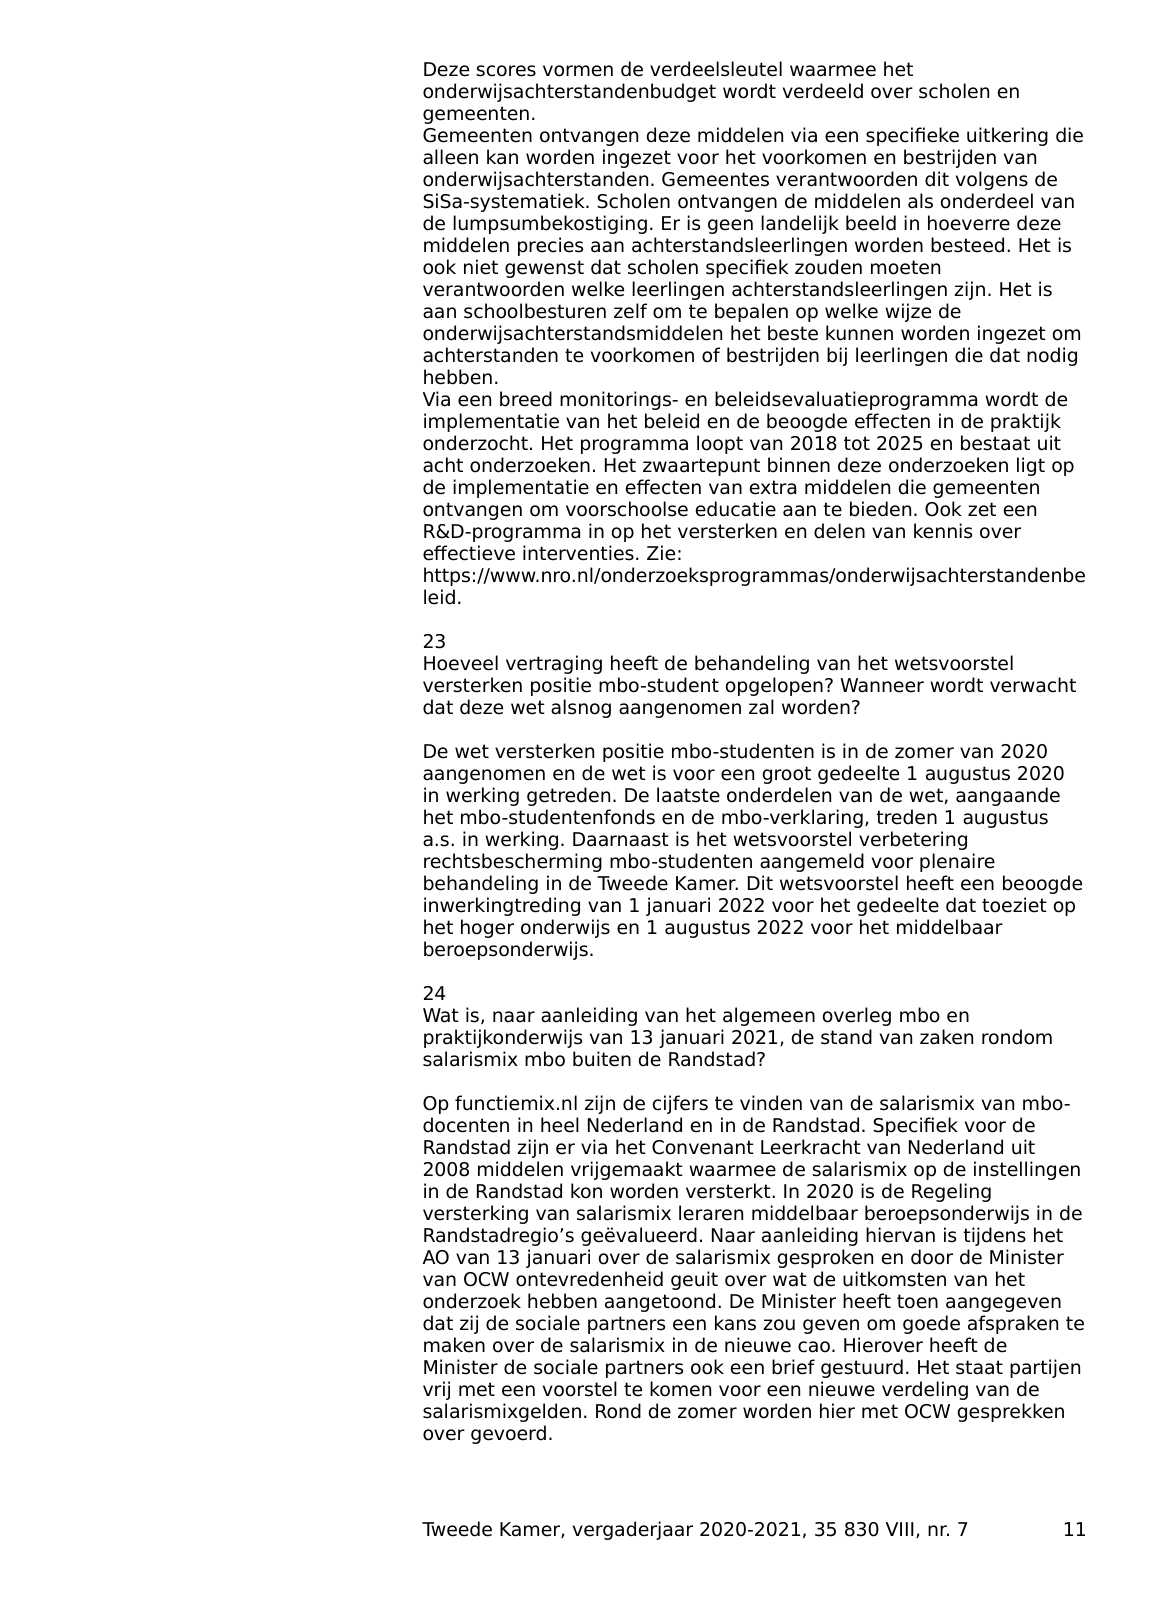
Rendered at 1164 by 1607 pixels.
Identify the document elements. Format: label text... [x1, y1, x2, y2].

text Op functiemix.nl zijn de cijfers te vinden van de salarismix van mbo-docenten in heel Nederland en in de Randstad. Specifiek voor de Randstad zijn er via het Convenant Leerkracht van Nederland uit 2008 middelen vrijgemaakt waarmee de salarismix op de instellingen in de Randstad kon worden versterkt. In 2020 is de Regeling versterking van salarismix leraren middelbaar beroepsonderwijs in de Randstadregio’s geëvalueerd. Naar aanleiding hiervan is tijdens het AO van 13 januari over de salarismix gesproken en door de Minister van OCW ontevredenheid geuit over wat de uitkomsten van het onderzoek hebben aangetoond. De Minister heeft toen aangegeven dat zij de sociale partners een kans zou geven om goede afspraken te maken over de salarismix in de nieuwe cao. Hierover heeft de Minister de sociale partners ook een brief gestuurd. Het staat partijen vrij met een voorstel te komen voor een nieuwe verdeling van de salarismixgelden. Rond de zomer worden hier met OCW gesprekken over gevoerd. [422, 1093, 1087, 1444]
text Gemeenten ontvangen deze middelen via een specifieke uitkering die alleen kan worden ingezet voor het voorkomen en bestrijden van onderwijsachterstanden. Gemeentes verantwoorden dit volgens de SiSa-systematiek. Scholen ontvangen de middelen als onderdeel van de lumpsumbekostiging. Er is geen landelijk beeld in hoeverre deze middelen precies aan achterstandsleerlingen worden besteed. Het is ook niet gewenst dat scholen specifiek zouden moeten verantwoorden welke leerlingen achterstandsleerlingen zijn. Het is aan schoolbesturen zelf om te bepalen op welke wijze de onderwijsachterstandsmiddelen het beste kunnen worden ingezet om achterstanden te voorkomen of bestrijden bij leerlingen die dat nodig hebben. [422, 125, 1087, 389]
text Wat is, naar aanleiding van het algemeen overleg mbo en praktijkonderwijs van 13 januari 2021, de stand van zaken rondom salarismix mbo buiten de Randstad? [422, 1005, 1087, 1071]
text 24 [422, 983, 1087, 1005]
text Deze scores vormen de verdeelsleutel waarmee het onderwijsachterstandenbudget wordt verdeeld over scholen en gemeenten. [422, 59, 1087, 125]
text De wet versterken positie mbo-studenten is in de zomer van 2020 aangenomen en de wet is voor een groot gedeelte 1 augustus 2020 in werking getreden. De laatste onderdelen van de wet, aangaande het mbo-studentenfonds en de mbo-verklaring, treden 1 augustus a.s. in werking. Daarnaast is het wetsvoorstel verbetering rechtsbescherming mbo-studenten aangemeld voor plenaire behandeling in de Tweede Kamer. Dit wetsvoorstel heeft een beoogde inwerkingtreding van 1 januari 2022 voor het gedeelte dat toeziet op het hoger onderwijs en 1 augustus 2022 voor het middelbaar beroepsonderwijs. [422, 741, 1087, 961]
text Via een breed monitorings- en beleidsevaluatieprogramma wordt de implementatie van het beleid en de beoogde effecten in de praktijk onderzocht. Het programma loopt van 2018 tot 2025 en bestaat uit acht onderzoeken. Het zwaartepunt binnen deze onderzoeken ligt op de implementatie en effecten van extra middelen die gemeenten ontvangen om voorschoolse educatie aan te bieden. Ook zet een R&D-programma in op het versterken en delen van kennis over effectieve interventies. Zie: https://www.nro.nl/onderzoeksprogrammas/onderwijsachterstandenbeleid. [422, 389, 1087, 608]
text 23 [422, 631, 1087, 653]
text Hoeveel vertraging heeft de behandeling van het wetsvoorstel versterken positie mbo-student opgelopen? Wanneer wordt verwacht dat deze wet alsnog aangenomen zal worden? [422, 653, 1087, 719]
